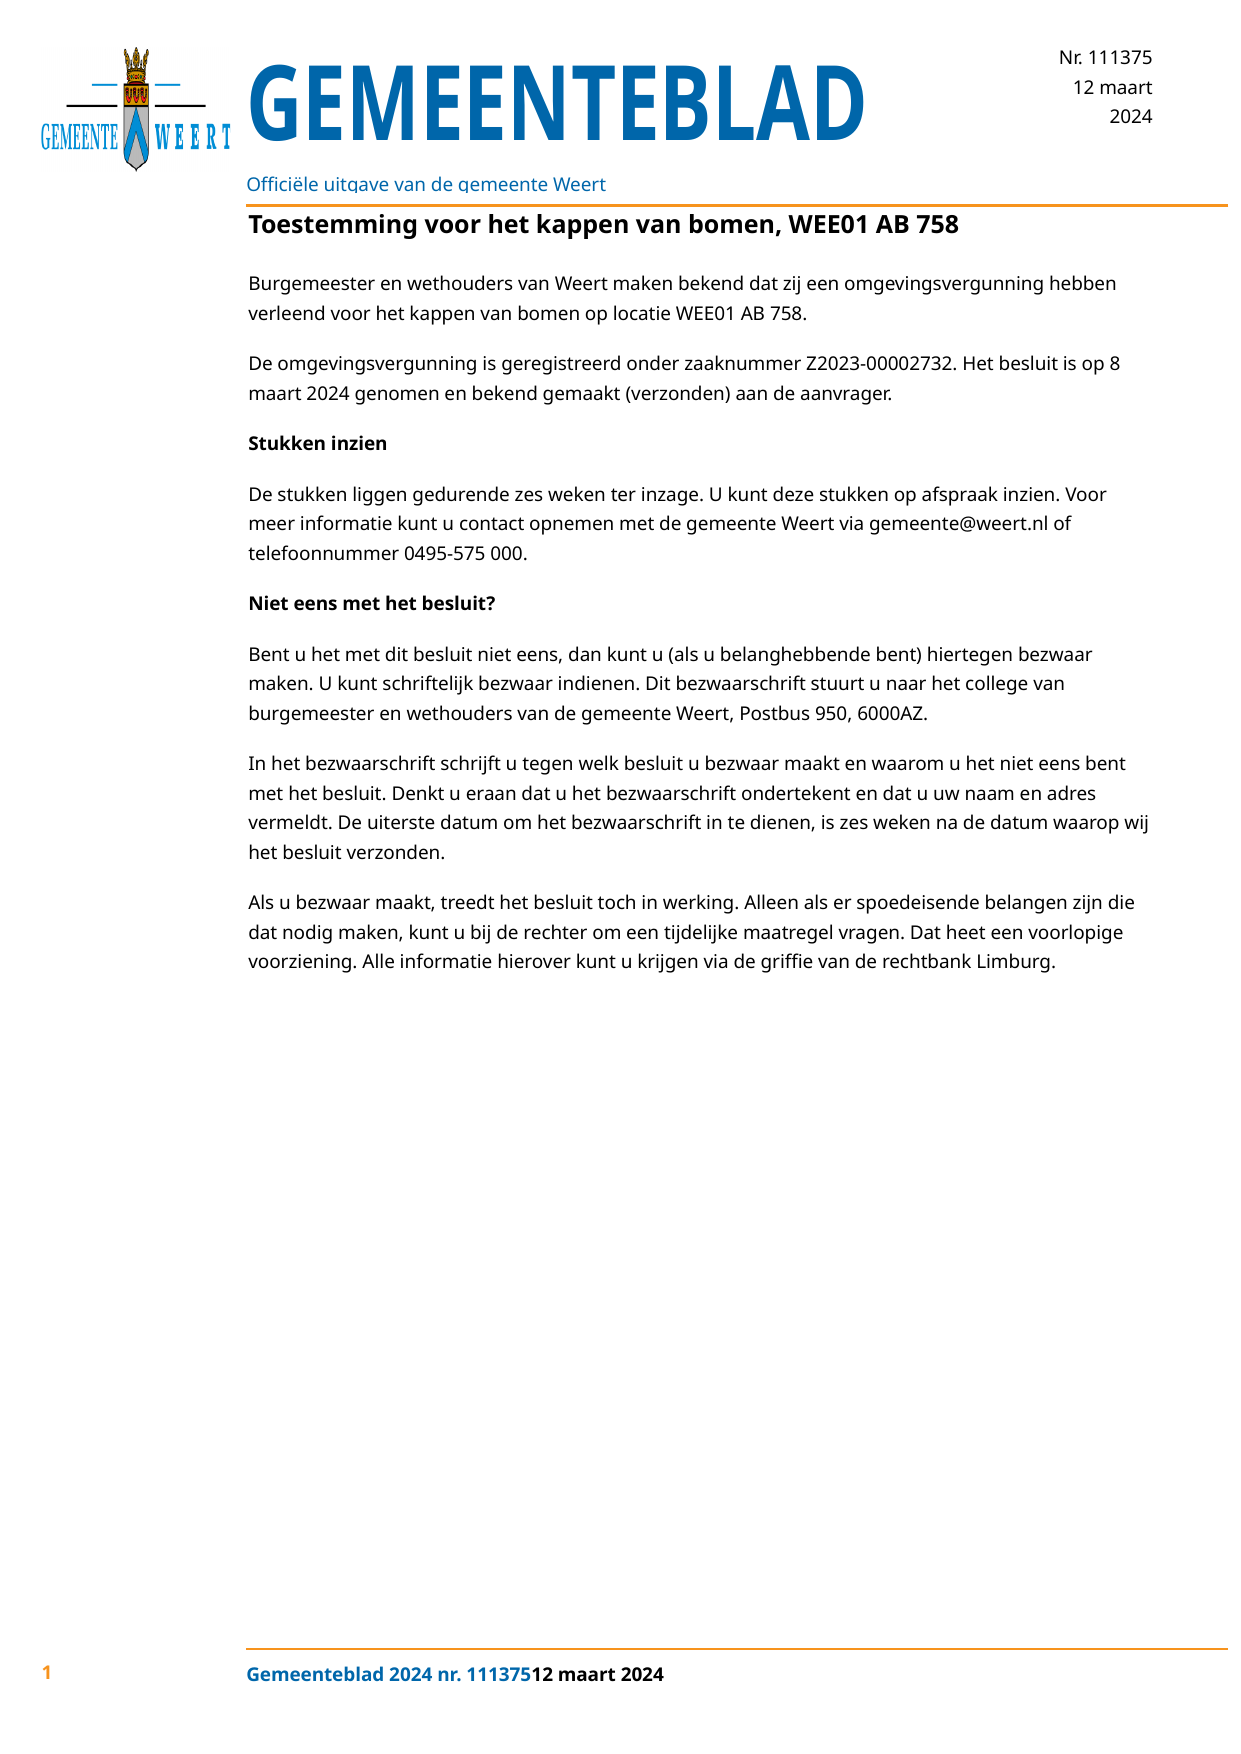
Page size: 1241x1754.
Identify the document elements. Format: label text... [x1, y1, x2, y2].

text Stukken inzien [248, 430, 1152, 456]
text Als u bezwaar maakt, treedt het besluit toch in werking. Alleen als er spoedeisende belangen zijn die dat nodig maken, kunt u bij de rechter om een tijdelijke maatregel vragen. Dat heet een voorlopige voorziening. Alle informatie hierover kunt u krijgen via de griffie van de rechtbank Limburg. [248, 889, 1152, 974]
text Niet eens met het besluit? [248, 590, 1152, 616]
text Bent u het met dit besluit niet eens, dan kunt u (als u belanghebbende bent) hiertegen bezwaar maken. U kunt schriftelijk bezwaar indienen. Dit bezwaarschrift stuurt u naar het college van burgemeester en wethouders van de gemeente Weert, Postbus 950, 6000AZ. [248, 641, 1152, 726]
text Toestemming voor het kappen van bomen, WEE01 AB 758 [248, 207, 1152, 241]
text In het bezwaarschrift schrijft u tegen welk besluit u bezwaar maakt en waarom u het niet eens bent met het besluit. Denkt u eraan dat u het bezwaarschrift ondertekent en dat u uw naam en adres vermeldt. De uiterste datum om het bezwaarschrift in te dienen, is zes weken na de datum waarop wij het besluit verzonden. [248, 750, 1152, 865]
text De stukken liggen gedurende zes weken ter inzage. U kunt deze stukken op afspraak inzien. Voor meer informatie kunt u contact opnemen met de gemeente Weert via gemeente@weert.nl of telefoonnummer 0495-575 000. [248, 481, 1152, 566]
text De omgevingsvergunning is geregistreerd onder zaaknummer Z2023-00002732. Het besluit is op 8 maart 2024 genomen en bekend gemaakt (verzonden) aan de aanvrager. [248, 350, 1152, 406]
text Burgemeester en wethouders van Weert maken bekend dat zij een omgevingsvergunning hebben verleend voor het kappen van bomen op locatie WEE01 AB 758. [248, 270, 1152, 326]
picture [41, 47, 231, 172]
